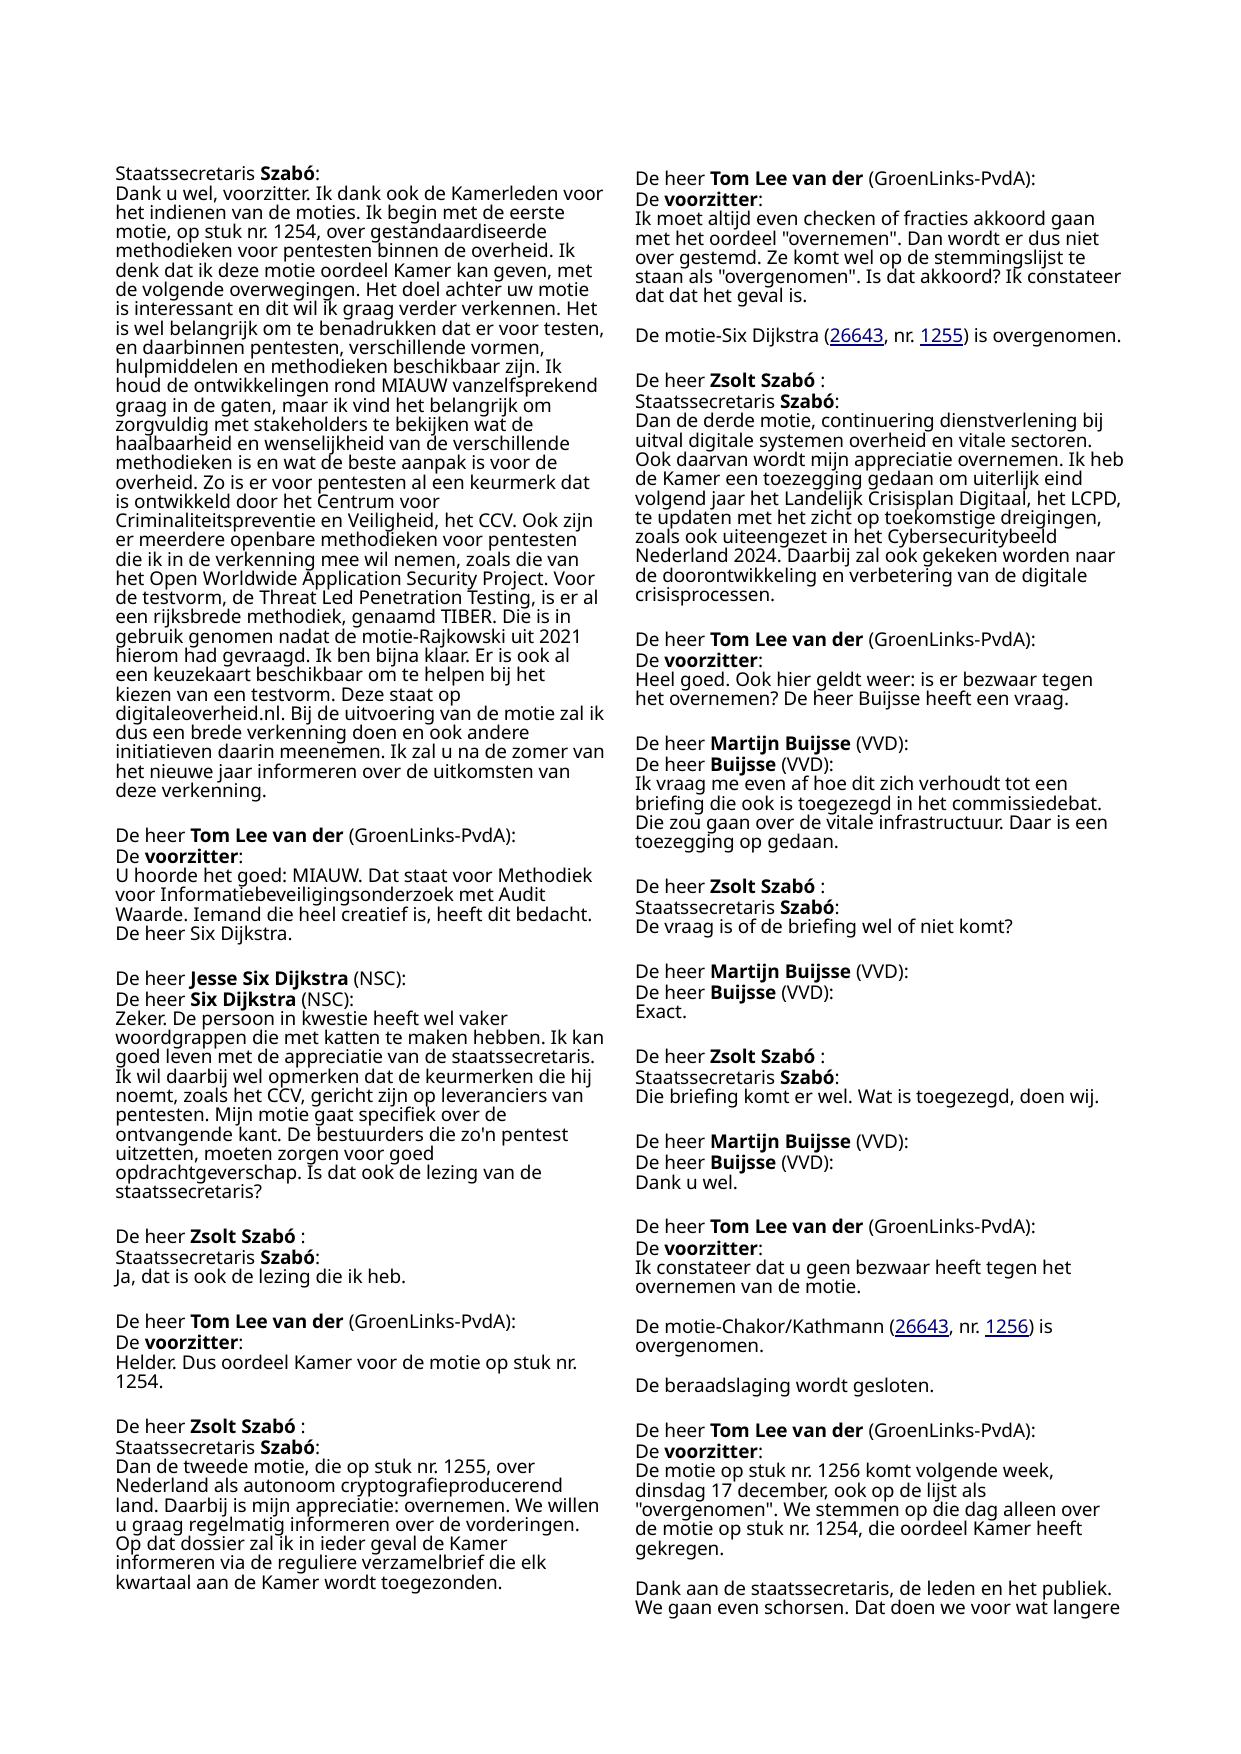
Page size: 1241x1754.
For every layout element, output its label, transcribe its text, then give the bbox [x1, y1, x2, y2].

text De voorzitter: [635, 1239, 1125, 1259]
text Dank u wel. [635, 1174, 1125, 1193]
text Dan de derde motie, continuering dienstverlening bij uitval digitale systemen overheid en vitale sectoren. Ook daarvan wordt mijn appreciatie overnemen. Ik heb de Kamer een toezegging gedaan om uiterlijk eind volgend jaar het Landelijk Crisisplan Digitaal, het LCPD, te updaten met het zicht op toekomstige dreigingen, zoals ook uiteengezet in het Cybersecuritybeeld Nederland 2024. Daarbij zal ook gekeken worden naar de doorontwikkeling en verbetering van de digitale crisisprocessen. [635, 412, 1125, 605]
text De heer Martijn Buijsse (VVD): [635, 1129, 1125, 1154]
text Heel goed. Ook hier geldt weer: is er bezwaar tegen het overnemen? De heer Buijsse heeft een vraag. [635, 671, 1125, 709]
text De heer Martijn Buijsse (VVD): [635, 730, 1125, 756]
text De heer Zsolt Szabó : [635, 873, 1125, 899]
text De heer Zsolt Szabó : [635, 1043, 1125, 1069]
text Ik vraag me even af hoe dit zich verhoudt tot een briefing die ook is toegezegd in het commissiedebat. Die zou gaan over de vitale infrastructuur. Daar is een toezegging op gedaan. [635, 775, 1125, 852]
text De motie-Chakor/Kathmann (26643, nr. 1256) is overgenomen. [635, 1318, 1125, 1357]
text Dan de tweede motie, die op stuk nr. 1255, over Nederland als autonoom cryptografieproducerend land. Daarbij is mijn appreciatie: overnemen. We willen u graag regelmatig informeren over de vorderingen. Op dat dossier zal ik in ieder geval de Kamer informeren via de reguliere verzamelbrief die elk kwartaal aan de Kamer wordt toegezonden. [115, 1458, 605, 1593]
text Staatssecretaris Szabó: [115, 1439, 605, 1458]
text De heer Zsolt Szabó : [635, 367, 1125, 393]
text De motie op stuk nr. 1256 komt volgende week, dinsdag 17 december, ook op de lijst als "overgenomen". We stemmen op die dag alleen over de motie op stuk nr. 1254, die oordeel Kamer heeft gekregen. [635, 1462, 1125, 1559]
text Zeker. De persoon in kwestie heeft wel vaker woordgrappen die met katten te maken hebben. Ik kan goed leven met de appreciatie van de staatssecretaris. Ik wil daarbij wel opmerken dat de keurmerken die hij noemt, zoals het CCV, gericht zijn op leveranciers van pentesten. Mijn motie gaat specifiek over de ontvangende kant. De bestuurders die zo'n pentest uitzetten, moeten zorgen voor goed opdrachtgeverschap. Is dat ook de lezing van de staatssecretaris? [115, 1010, 605, 1203]
text De voorzitter: [115, 1334, 605, 1354]
text De heer Buijsse (VVD): [635, 984, 1125, 1003]
text De voorzitter: [115, 848, 605, 867]
text De voorzitter: [635, 191, 1125, 210]
text De voorzitter: [635, 1443, 1125, 1462]
text Dank aan de staatssecretaris, de leden en het publiek. We gaan even schorsen. Dat doen we voor wat langere [635, 1579, 1125, 1618]
text De heer Buijsse (VVD): [635, 1154, 1125, 1174]
text De heer Tom Lee van der (GroenLinks-PvdA): [635, 165, 1125, 191]
text Staatssecretaris Szabó: [635, 393, 1125, 412]
text Ik moet altijd even checken of fracties akkoord gaan met het oordeel "overnemen". Dan wordt er dus niet over gestemd. Ze komt wel op de stemmingslijst te staan als "overgenomen". Is dat akkoord? Ik constateer dat dat het geval is. [635, 210, 1125, 307]
text Staatssecretaris Szabó: [635, 899, 1125, 918]
text Ik constateer dat u geen bezwaar heeft tegen het overnemen van de motie. [635, 1259, 1125, 1297]
text De heer Zsolt Szabó : [115, 1223, 605, 1249]
text De heer Tom Lee van der (GroenLinks-PvdA): [115, 1309, 605, 1334]
text Exact. [635, 1003, 1125, 1023]
text De beraadslaging wordt gesloten. [635, 1377, 1125, 1397]
text Die briefing komt er wel. Wat is toegezegd, doen wij. [635, 1088, 1125, 1108]
text De heer Zsolt Szabó : [115, 1413, 605, 1439]
text De heer Tom Lee van der (GroenLinks-PvdA): [115, 822, 605, 848]
text Dank u wel, voorzitter. Ik dank ook de Kamerleden voor het indienen van de moties. Ik begin met de eerste motie, op stuk nr. 1254, over gestandaardiseerde methodieken voor pentesten binnen de overheid. Ik denk dat ik deze motie oordeel Kamer kan geven, met de volgende overwegingen. Het doel achter uw motie is interessant en dit wil ik graag verder verkennen. Het is wel belangrijk om te benadrukken dat er voor testen, en daarbinnen pentesten, verschillende vormen, hulpmiddelen en methodieken beschikbaar zijn. Ik houd de ontwikkelingen rond MIAUW vanzelfsprekend graag in de gaten, maar ik vind het belangrijk om zorgvuldig met stakeholders te bekijken wat de haalbaarheid en wenselijkheid van de verschillende methodieken is en wat de beste aanpak is voor de overheid. Zo is er voor pentesten al een keurmerk dat is ontwikkeld door het Centrum voor Criminaliteitspreventie en Veiligheid, het CCV. Ook zijn er meerdere openbare methodieken voor pentesten die ik in de verkenning mee wil nemen, zoals die van het Open Worldwide Application Security Project. Voor de testvorm, de Threat Led Penetration Testing, is er al een rijksbrede methodiek, genaamd TIBER. Die is in gebruik genomen nadat de motie-Rajkowski uit 2021 hierom had gevraagd. Ik ben bijna klaar. Er is ook al een keuzekaart beschikbaar om te helpen bij het kiezen van een testvorm. Deze staat op digitaleoverheid.nl. Bij de uitvoering van de motie zal ik dus een brede verkenning doen en ook andere initiatieven daarin meenemen. Ik zal u na de zomer van het nieuwe jaar informeren over de uitkomsten van deze verkenning. [115, 184, 605, 801]
text De heer Jesse Six Dijkstra (NSC): [115, 965, 605, 991]
text De heer Tom Lee van der (GroenLinks-PvdA): [635, 1214, 1125, 1239]
text De motie-Six Dijkstra (26643, nr. 1255) is overgenomen. [635, 327, 1125, 347]
text Staatssecretaris Szabó: [115, 165, 605, 184]
text Staatssecretaris Szabó: [635, 1069, 1125, 1088]
text De heer Tom Lee van der (GroenLinks-PvdA): [635, 626, 1125, 652]
text De heer Martijn Buijsse (VVD): [635, 958, 1125, 984]
text Helder. Dus oordeel Kamer voor de motie op stuk nr. 1254. [115, 1354, 605, 1392]
text Ja, dat is ook de lezing die ik heb. [115, 1268, 605, 1288]
text Staatssecretaris Szabó: [115, 1249, 605, 1268]
text De voorzitter: [635, 652, 1125, 671]
text U hoorde het goed: MIAUW. Dat staat voor Methodiek voor Informatiebeveiligingsonderzoek met Audit Waarde. Iemand die heel creatief is, heeft dit bedacht. De heer Six Dijkstra. [115, 867, 605, 944]
text De heer Tom Lee van der (GroenLinks-PvdA): [635, 1417, 1125, 1443]
text De vraag is of de briefing wel of niet komt? [635, 918, 1125, 938]
text De heer Buijsse (VVD): [635, 756, 1125, 775]
text De heer Six Dijkstra (NSC): [115, 991, 605, 1010]
